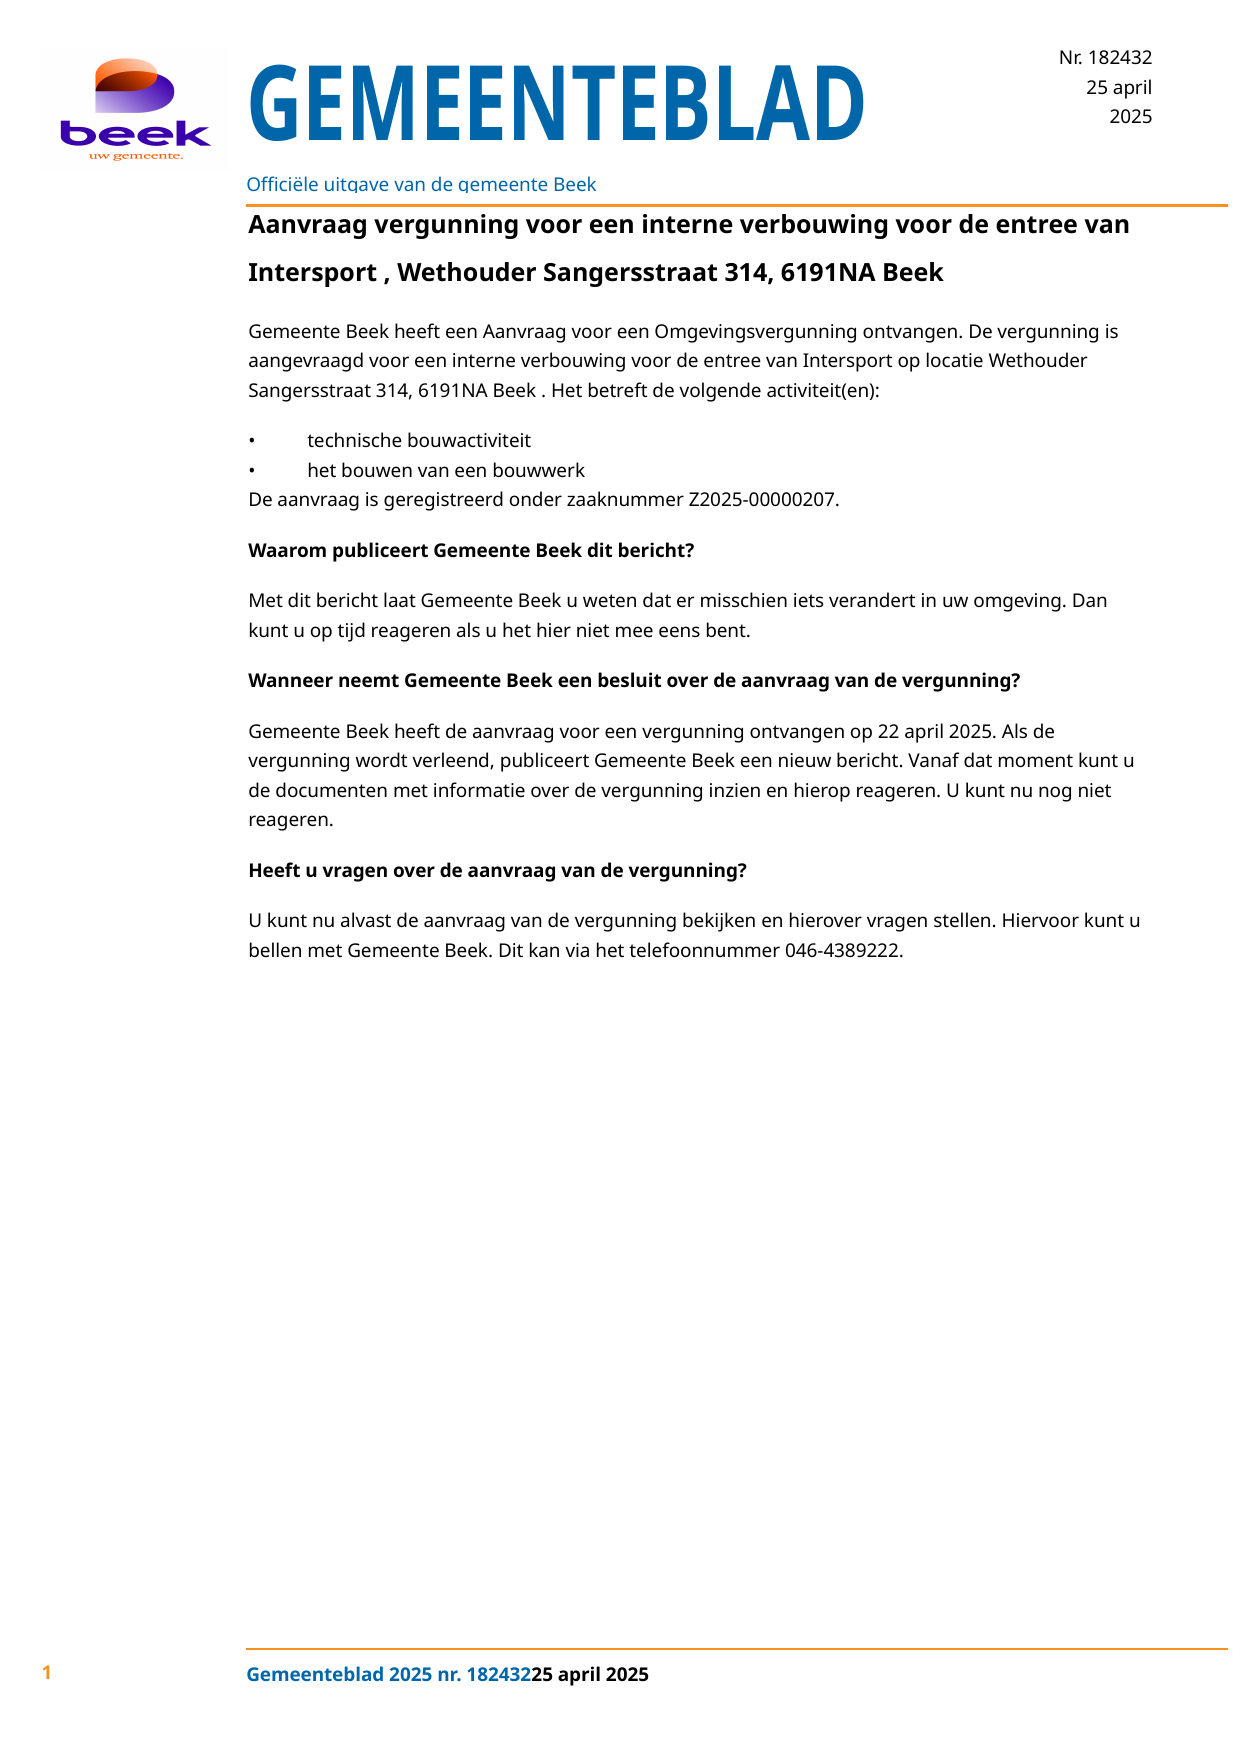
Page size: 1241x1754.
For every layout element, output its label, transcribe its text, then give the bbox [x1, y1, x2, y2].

text Heeft u vragen over de aanvraag van de vergunning? [248, 857, 1152, 883]
text De aanvraag is geregistreerd onder zaaknummer Z2025-00000207. [248, 487, 1152, 512]
text Met dit bericht laat Gemeente Beek u weten dat er misschien iets verandert in uw omgeving. Dan kunt u op tijd reageren als u het hier niet mee eens bent. [248, 587, 1152, 643]
text Gemeente Beek heeft de aanvraag voor een vergunning ontvangen op 22 april 2025. Als de vergunning wordt verleend, publiceert Gemeente Beek een nieuw bericht. Vanaf dat moment kunt u de documenten met informatie over de vergunning inzien en hierop reageren. U kunt nu nog niet reageren. [248, 718, 1152, 832]
list het bouwen van een bouwwerk [248, 457, 1152, 483]
text Gemeente Beek heeft een Aanvraag voor een Omgevingsvergunning ontvangen. De vergunning is aangevraagd voor een interne verbouwing voor de entree van Intersport op locatie Wethouder Sangersstraat 314, 6191NA Beek . Het betreft de volgende activiteit(en): [248, 318, 1152, 403]
text Wanneer neemt Gemeente Beek een besluit over de aanvraag van de vergunning? [248, 667, 1152, 693]
picture [41, 47, 231, 172]
list technische bouwactiviteit [248, 427, 1152, 453]
text Waarom publiceert Gemeente Beek dit bericht? [248, 537, 1152, 563]
text U kunt nu alvast de aanvraag van de vergunning bekijken en hierover vragen stellen. Hiervoor kunt u bellen met Gemeente Beek. Dit kan via het telefoonnummer 046-4389222. [248, 907, 1152, 963]
text Aanvraag vergunning voor een interne verbouwing voor de entree van Intersport , Wethouder Sangersstraat 314, 6191NA Beek [248, 207, 1152, 288]
